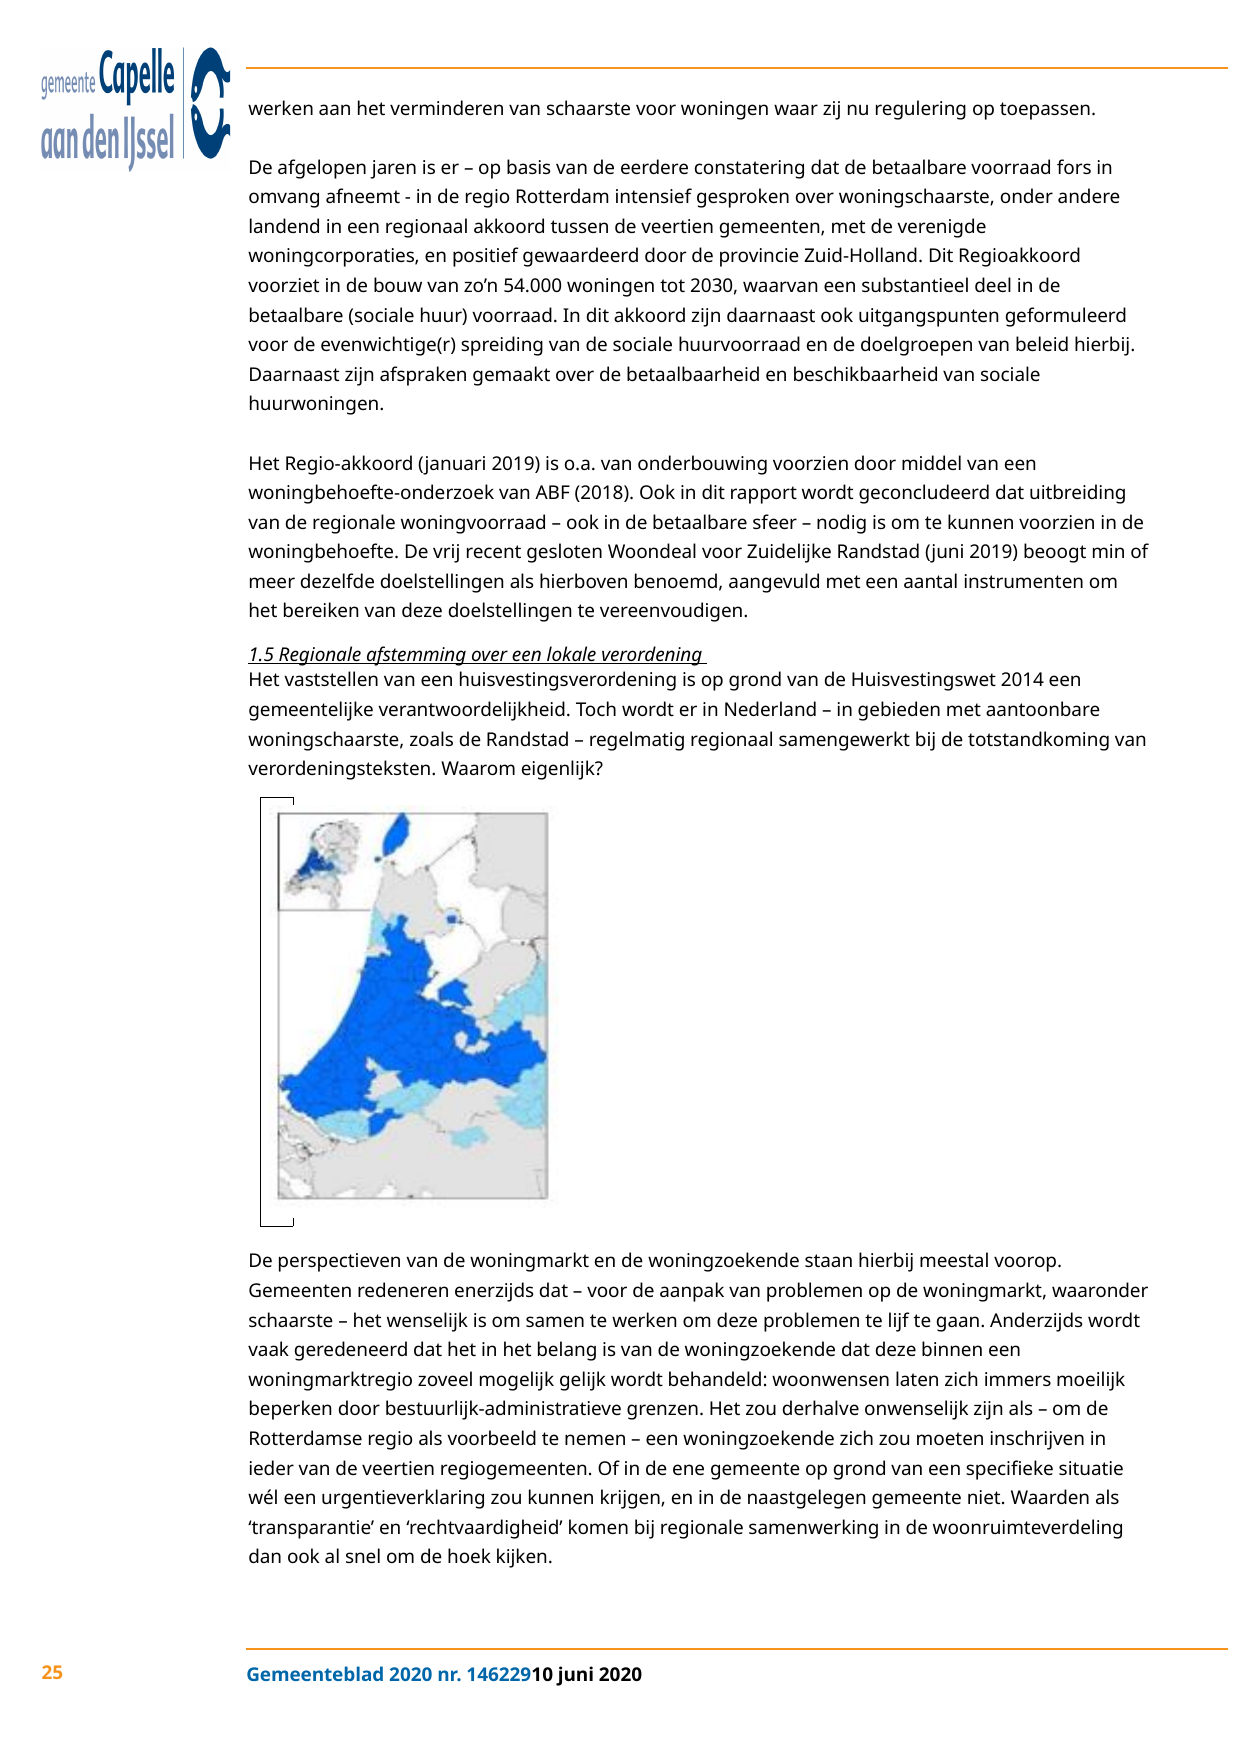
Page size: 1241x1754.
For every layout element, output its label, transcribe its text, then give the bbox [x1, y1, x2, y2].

text De afgelopen jaren is er – op basis van de eerdere constatering dat de betaalbare voorraad fors in omvang afneemt - in de regio Rotterdam intensief gesproken over woningschaarste, onder andere landend in een regionaal akkoord tussen de veertien gemeenten, met de verenigde woningcorporaties, en positief gewaardeerd door de provincie Zuid-Holland. Dit Regioakkoord voorziet in de bouw van zo’n 54.000 woningen tot 2030, waarvan een substantieel deel in de betaalbare (sociale huur) voorraad. In dit akkoord zijn daarnaast ook uitgangspunten geformuleerd voor de evenwichtige(r) spreiding van de sociale huurvoorraad en de doelgroepen van beleid hierbij. Daarnaast zijn afspraken gemaakt over de betaalbaarheid en beschikbaarheid van sociale huurwoningen. [248, 154, 1152, 416]
text Het vaststellen van een huisvestingsverordening is op grond van de Huisvestingswet 2014 een gemeentelijke verantwoordelijkheid. Toch wordt er in Nederland – in gebieden met aantoonbare woningschaarste, zoals de Randstad – regelmatig regionaal samengewerkt bij de totstandkoming van verordeningsteksten. Waarom eigenlijk? [248, 667, 1152, 781]
picture [41, 47, 231, 172]
text 1.5 Regionale afstemming over een lokale verordening [248, 641, 1152, 667]
text De perspectieven van de woningmarkt en de woningzoekende staan hierbij meestal voorop. Gemeenten redeneren enerzijds dat – voor de aanpak van problemen op de woningmarkt, waaronder schaarste – het wenselijk is om samen te werken om deze problemen te lijf te gaan. Anderzijds wordt vaak geredeneerd dat het in het belang is van de woningzoekende dat deze binnen een woningmarktregio zoveel mogelijk gelijk wordt behandeld: woonwensen laten zich immers moeilijk beperken door bestuurlijk-administratieve grenzen. Het zou derhalve onwenselijk zijn als – om de Rotterdamse regio als voorbeeld te nemen – een woningzoekende zich zou moeten inschrijven in ieder van de veertien regiogemeenten. Of in de ene gemeente op grond van een specifieke situatie wél een urgentieverklaring zou kunnen krijgen, en in de naastgelegen gemeente niet. Waarden als ‘transparantie’ en ‘rechtvaardigheid’ komen bij regionale samenwerking in de woonruimteverdeling dan ook al snel om de hoek kijken. [248, 1248, 1152, 1569]
text werken aan het verminderen van schaarste voor woningen waar zij nu regulering op toepassen. [248, 95, 1152, 121]
picture [268, 805, 565, 1218]
text Het Regio-akkoord (januari 2019) is o.a. van onderbouwing voorzien door middel van een woningbehoefte-onderzoek van ABF (2018). Ook in dit rapport wordt geconcludeerd dat uitbreiding van de regionale woningvoorraad – ook in de betaalbare sfeer – nodig is om te kunnen voorzien in de woningbehoefte. De vrij recent gesloten Woondeal voor Zuidelijke Randstad (juni 2019) beoogt min of meer dezelfde doelstellingen als hierboven benoemd, aangevuld met een aantal instrumenten om het bereiken van deze doelstellingen te vereenvoudigen. [248, 450, 1152, 623]
